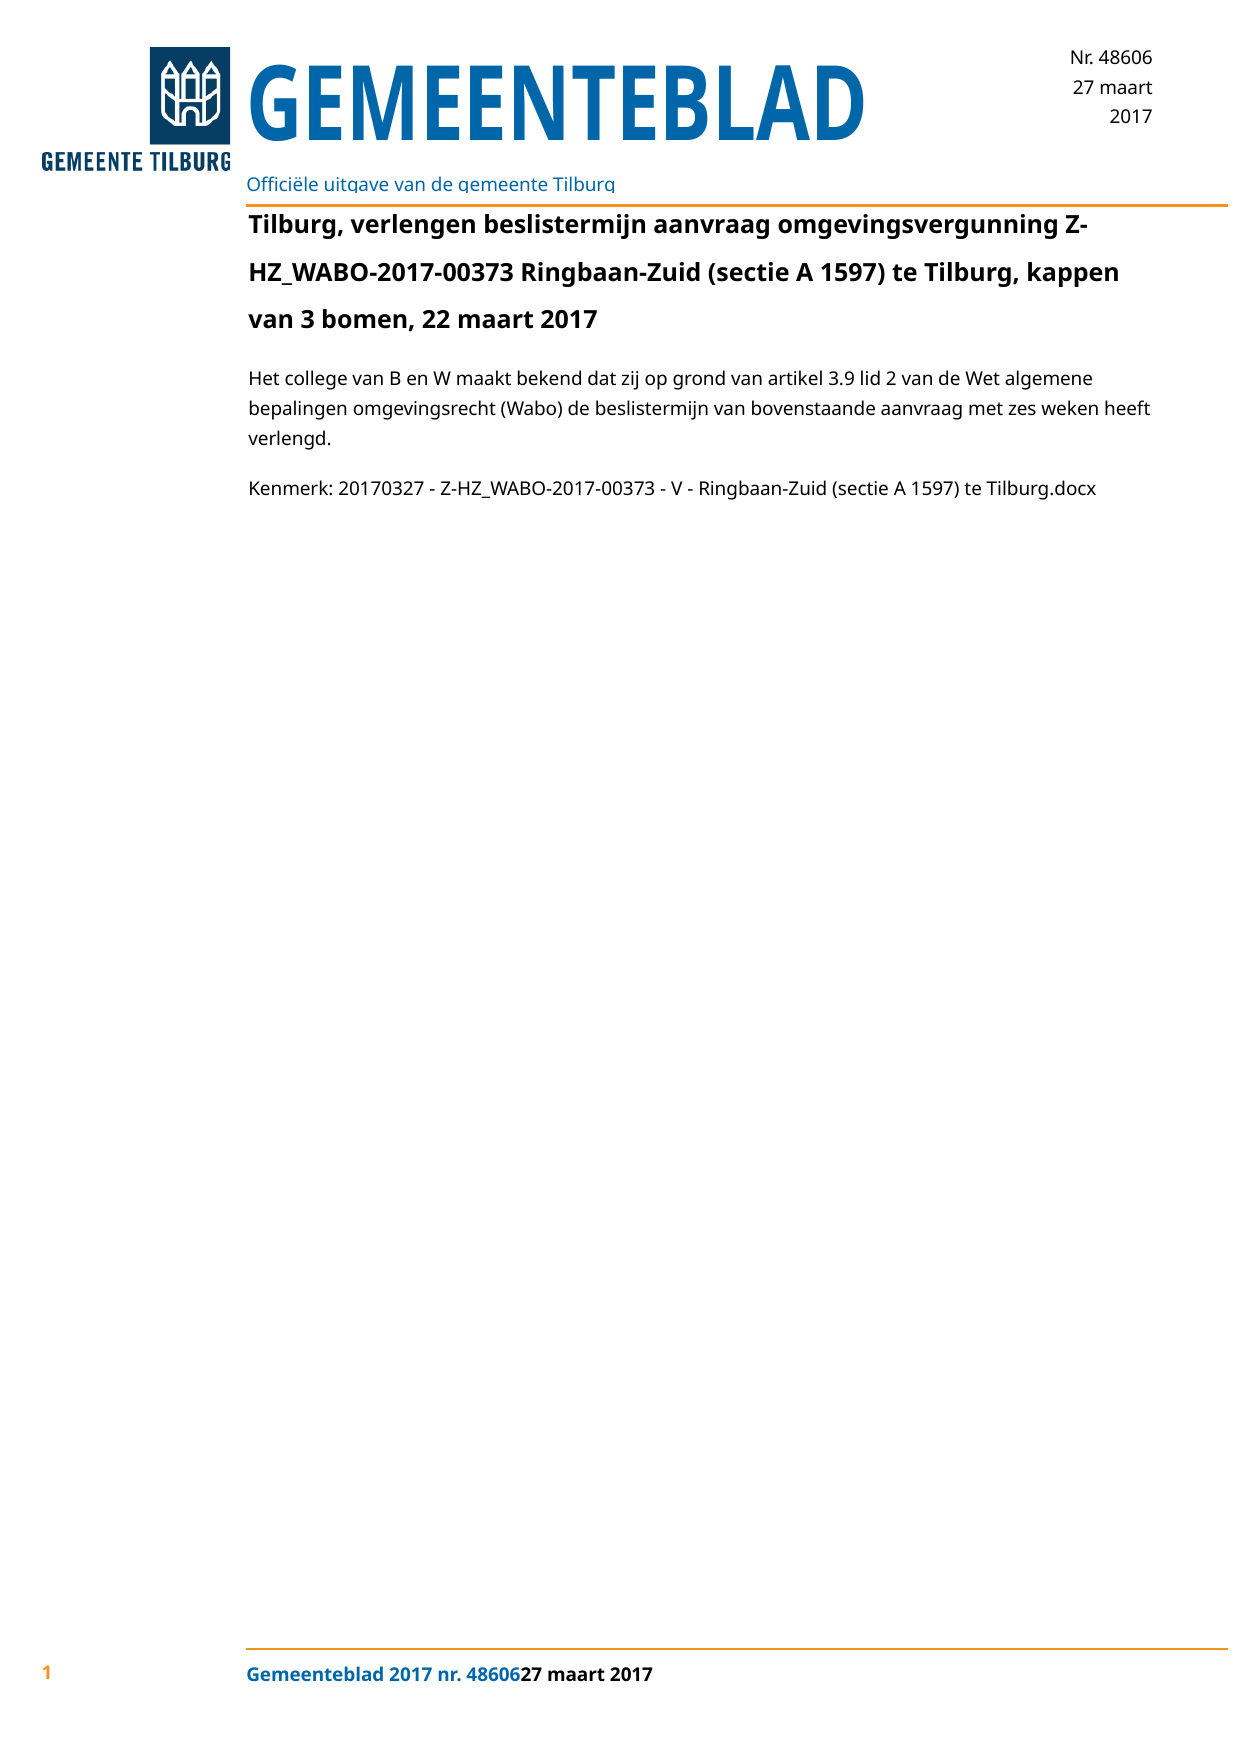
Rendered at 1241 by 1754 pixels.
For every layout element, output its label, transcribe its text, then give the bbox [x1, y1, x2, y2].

text Kenmerk: 20170327 - Z-HZ_WABO-2017-00373 - V - Ringbaan-Zuid (sectie A 1597) te Tilburg.docx [248, 475, 1152, 501]
text Tilburg, verlengen beslistermijn aanvraag omgevingsvergunning Z-HZ_WABO-2017-00373 Ringbaan-Zuid (sectie A 1597) te Tilburg, kappen van 3 bomen, 22 maart 2017 [248, 207, 1152, 336]
text Het college van B en W maakt bekend dat zij op grond van artikel 3.9 lid 2 van de Wet algemene bepalingen omgevingsrecht (Wabo) de beslistermijn van bovenstaande aanvraag met zes weken heeft verlengd. [248, 366, 1152, 450]
picture [41, 47, 231, 172]
